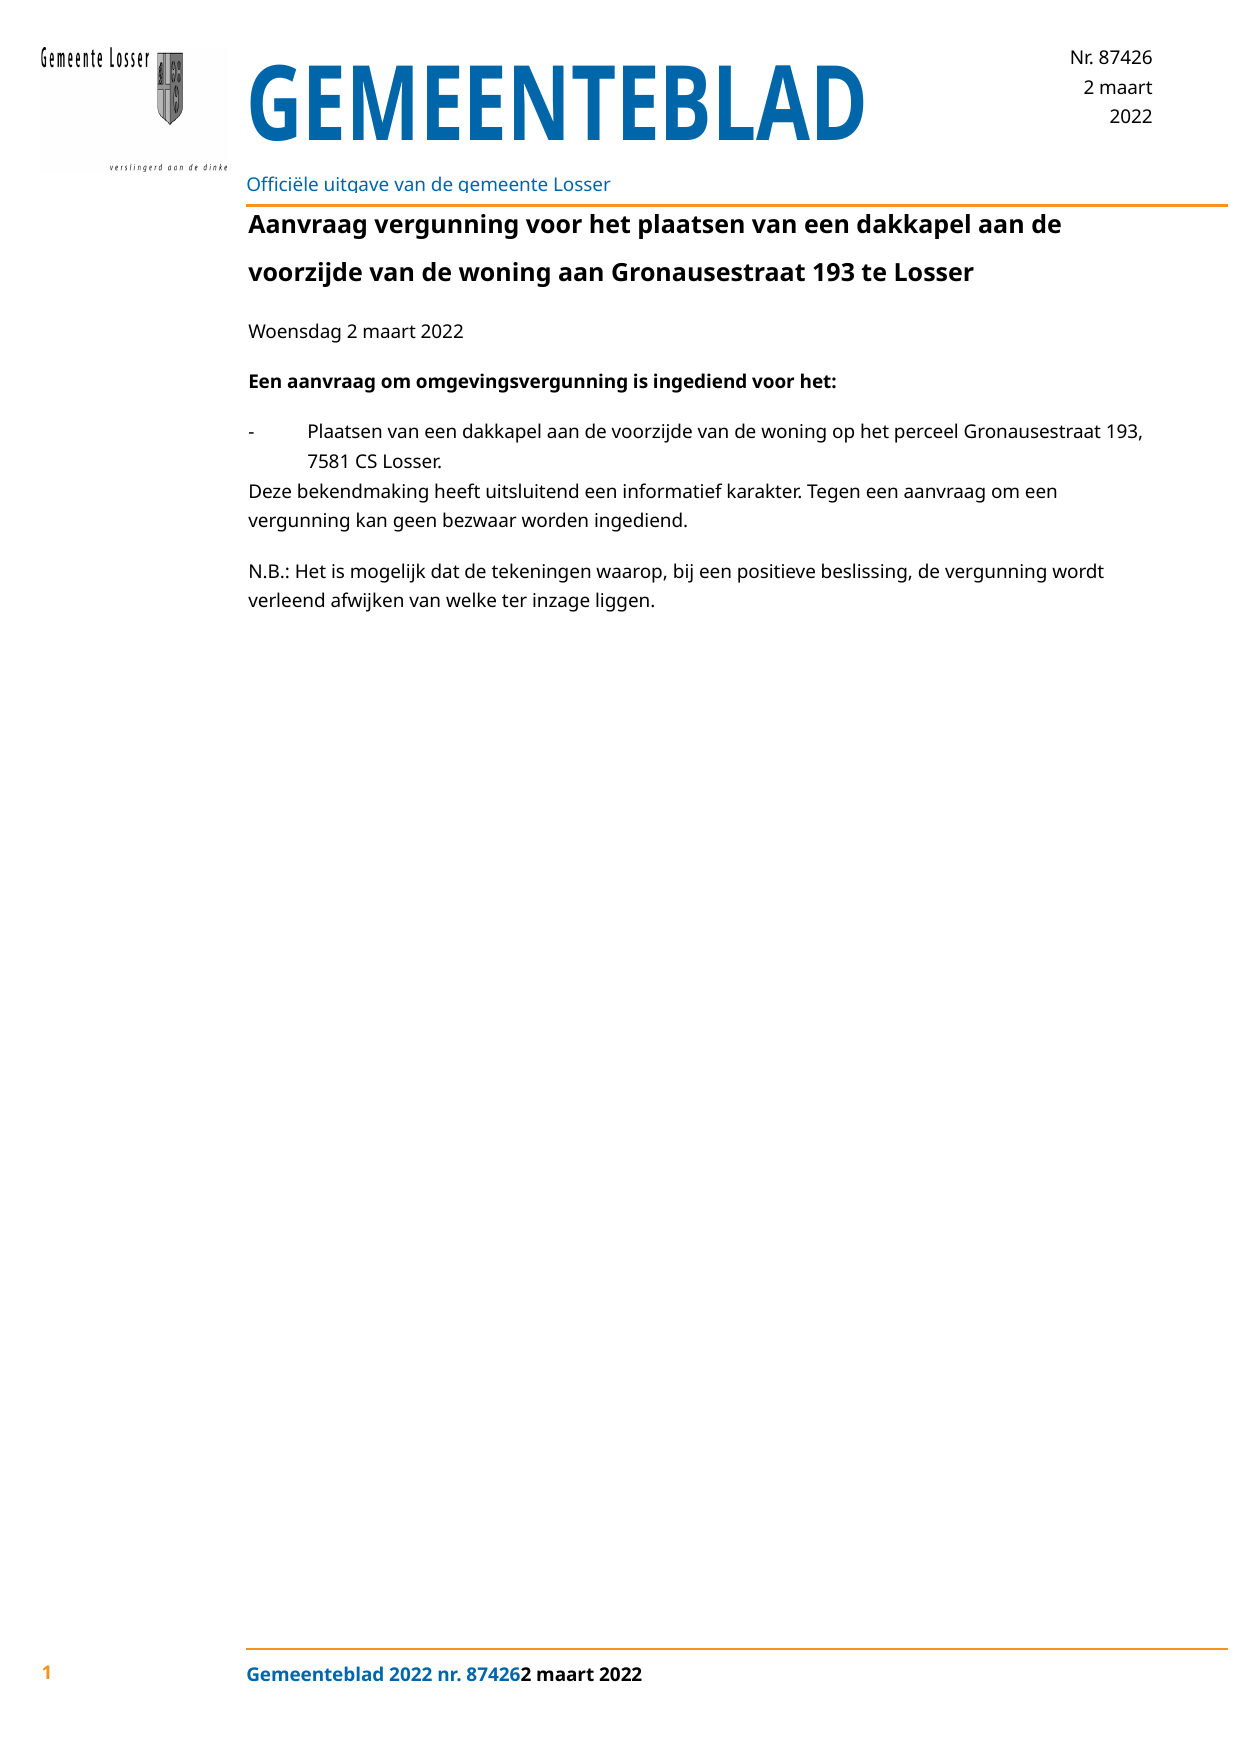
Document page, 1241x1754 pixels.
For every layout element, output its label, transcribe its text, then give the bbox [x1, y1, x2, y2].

list Plaatsen van een dakkapel aan de voorzijde van de woning op het perceel Gronausestraat 193, 7581 CS Losser. [248, 419, 1152, 474]
picture [41, 47, 231, 172]
text Woensdag 2 maart 2022 [248, 318, 1152, 344]
text Aanvraag vergunning voor het plaatsen van een dakkapel aan de voorzijde van de woning aan Gronausestraat 193 te Losser [248, 207, 1152, 288]
text Deze bekendmaking heeft uitsluitend een informatief karakter. Tegen een aanvraag om een vergunning kan geen bezwaar worden ingediend. [248, 478, 1152, 533]
text Een aanvraag om omgevingsvergunning is ingediend voor het: [248, 368, 1152, 394]
text N.B.: Het is mogelijk dat de tekeningen waarop, bij een positieve beslissing, de vergunning wordt verleend afwijken van welke ter inzage liggen. [248, 558, 1152, 613]
